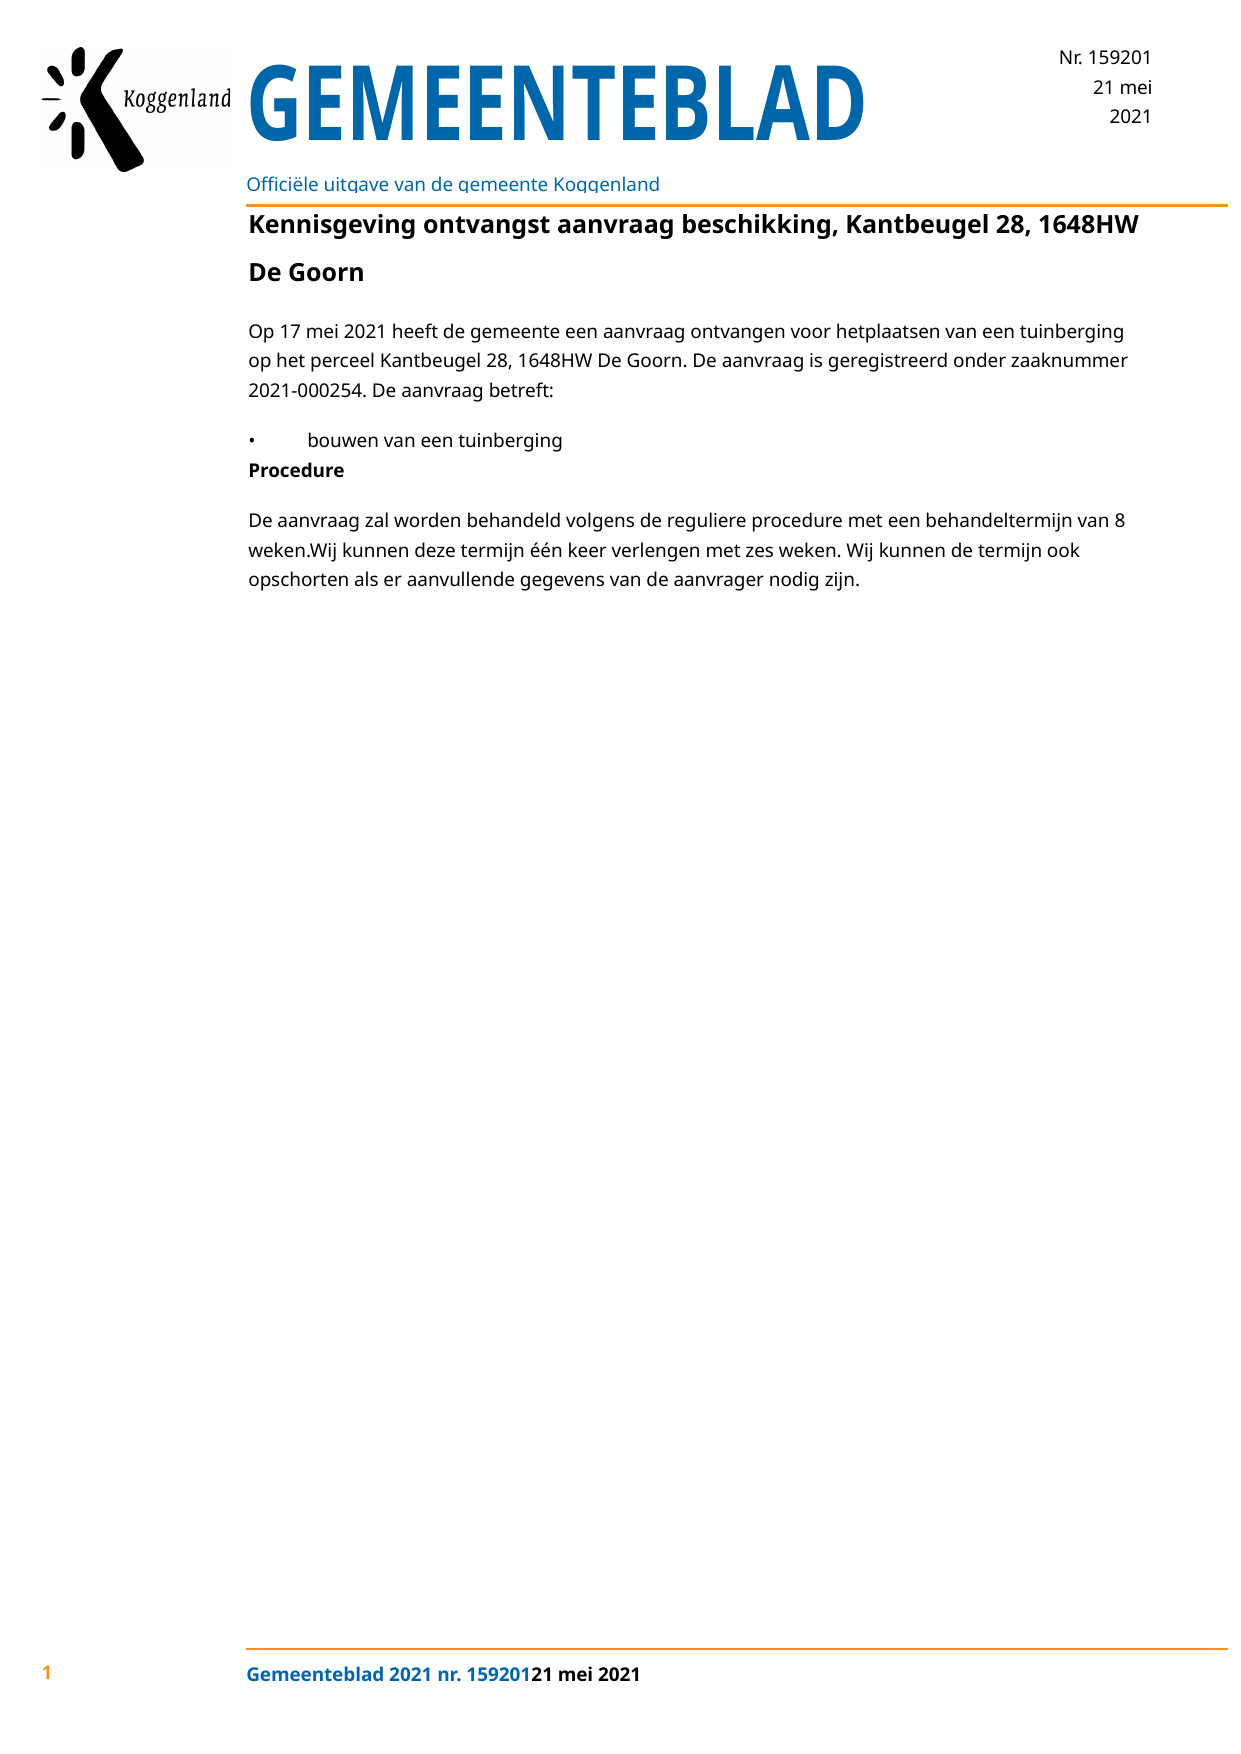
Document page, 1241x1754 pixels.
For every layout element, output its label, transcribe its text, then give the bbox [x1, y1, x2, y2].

picture [41, 47, 231, 172]
text Op 17 mei 2021 heeft de gemeente een aanvraag ontvangen voor hetplaatsen van een tuinberging op het perceel Kantbeugel 28, 1648HW De Goorn. De aanvraag is geregistreerd onder zaaknummer 2021-000254. De aanvraag betreft: [248, 318, 1152, 403]
list bouwen van een tuinberging [248, 427, 1152, 453]
text Kennisgeving ontvangst aanvraag beschikking, Kantbeugel 28, 1648HW De Goorn [248, 207, 1152, 288]
text Procedure [248, 457, 1152, 483]
text De aanvraag zal worden behandeld volgens de reguliere procedure met een behandeltermijn van 8 weken.Wij kunnen deze termijn één keer verlengen met zes weken. Wij kunnen de termijn ook opschorten als er aanvullende gegevens van de aanvrager nodig zijn. [248, 507, 1152, 592]
